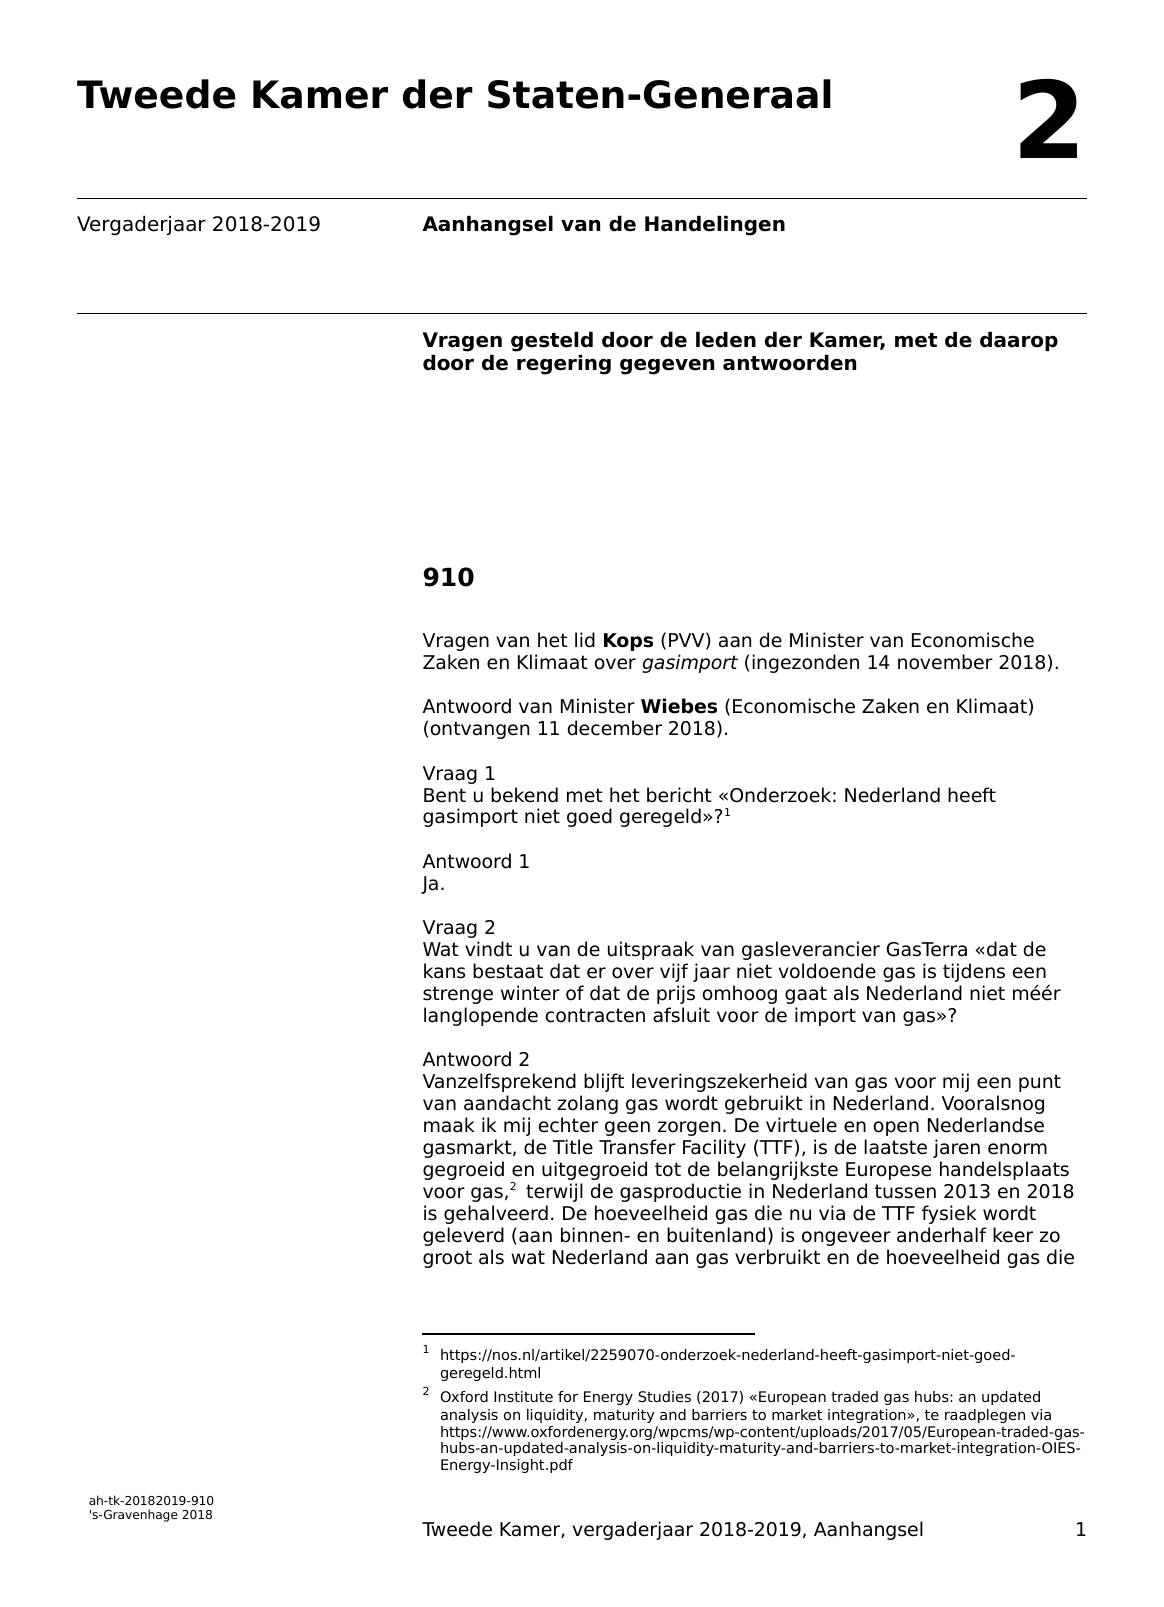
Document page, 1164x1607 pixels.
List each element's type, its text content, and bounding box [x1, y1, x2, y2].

text Oxford Institute for Energy Studies (2017) «European traded gas hubs: an updated analysis on liquidity, maturity and barriers to market integration», te raadplegen via https://www.oxfordenergy.org/wpcms/wp-content/uploads/2017/05/European-traded-gas-hubs-an-updated-analysis-on-liquidity-maturity-and-barriers-to-market-integration-OIES-Energy-Insight.pdf [422, 1385, 1087, 1474]
text https://nos.nl/artikel/2259070-onderzoek-nederland-heeft-gasimport-niet-goed-geregeld.html [422, 1343, 1087, 1382]
table_cell Vragen gesteld door de leden der Kamer, met de daarop door de regering gegeven antwoorden [422, 314, 1087, 375]
text Vraag 1 [422, 762, 1087, 784]
table_header Tweede Kamer der Staten-Generaal [77, 59, 886, 198]
text Vragen van het lid Kops (PVV) aan de Minister van Economische Zaken en Klimaat over gasimport (ingezonden 14 november 2018). [422, 630, 1087, 674]
text Antwoord 2 [422, 1049, 1087, 1071]
table_cell Vergaderjaar 2018-2019 [77, 199, 422, 313]
table_cell Aanhangsel van de Handelingen [422, 199, 1087, 313]
text Vraag 2 [422, 917, 1087, 939]
text Bent u bekend met het bericht «Onderzoek: Nederland heeft gasimport niet goed geregeld»? [422, 784, 1087, 828]
text Wat vindt u van de uitspraak van gasleverancier GasTerra «dat de kans bestaat dat er over vijf jaar niet voldoende gas is tijdens een strenge winter of dat de prijs omhoog gaat als Nederland niet méér langlopende contracten afsluit voor de import van gas»? [422, 939, 1087, 1027]
table_cell [77, 314, 422, 375]
text ah-tk-20182019-910 [88, 1494, 323, 1508]
text Antwoord van Minister Wiebes (Economische Zaken en Klimaat) (ontvangen 11 december 2018). [422, 696, 1087, 740]
text 's-Gravenhage 2018 [88, 1508, 323, 1522]
text Vanzelfsprekend blijft leveringszekerheid van gas voor mij een punt van aandacht zolang gas wordt gebruikt in Nederland. Vooralsnog maak ik mij echter geen zorgen. De virtuele en open Nederlandse gasmarkt, de Title Transfer Facility (TTF), is de laatste jaren enorm gegroeid en uitgegroeid tot de belangrijkste Europese handelsplaats voor gas, terwijl de gasproductie in Nederland tussen 2013 en 2018 is gehalveerd. De hoeveelheid gas die nu via de TTF fysiek wordt geleverd (aan binnen- en buitenland) is ongeveer anderhalf keer zo groot als wat Nederland aan gas verbruikt en de hoeveelheid gas die [422, 1071, 1087, 1269]
text 910 [422, 563, 1087, 592]
table_header 2 [886, 59, 1087, 198]
text Ja. [422, 873, 1087, 894]
text Antwoord 1 [422, 851, 1087, 873]
